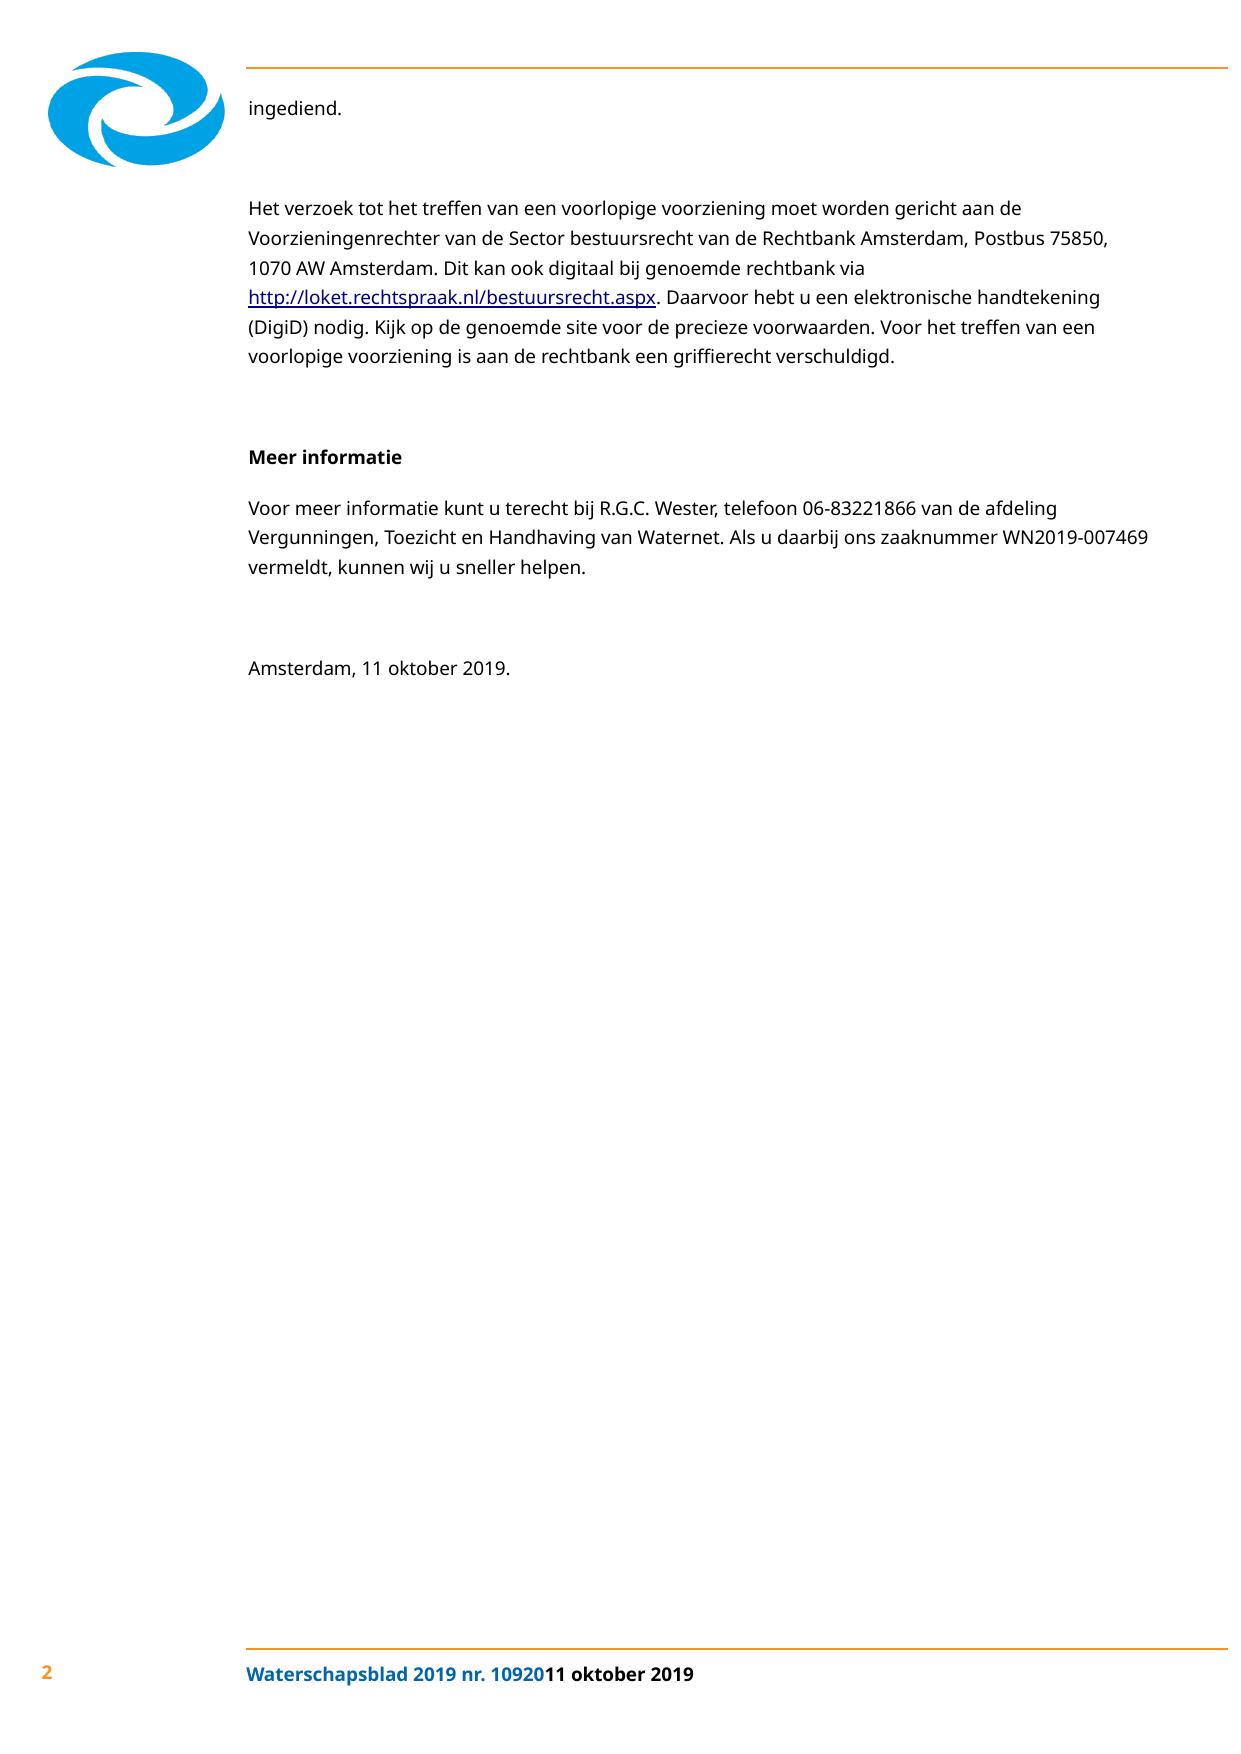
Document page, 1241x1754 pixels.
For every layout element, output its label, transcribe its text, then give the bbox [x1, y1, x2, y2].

text Amsterdam, 11 oktober 2019. [248, 655, 1152, 681]
picture [41, 47, 231, 172]
text ingediend. [248, 95, 1152, 121]
text Het verzoek tot het treffen van een voorlopige voorziening moet worden gericht aan de Voorzieningenrechter van de Sector bestuursrecht van de Rechtbank Amsterdam, Postbus 75850, 1070 AW Amsterdam. Dit kan ook digitaal bij genoemde rechtbank via http://loket.rechtspraak.nl/bestuursrecht.aspx. Daarvoor hebt u een elektronische handtekening (DigiD) nodig. Kijk op de genoemde site voor de precieze voorwaarden. Voor het treffen van een voorlopige voorziening is aan de rechtbank een griffierecht verschuldigd. [248, 196, 1152, 369]
text Meer informatie [248, 444, 1152, 470]
text Voor meer informatie kunt u terecht bij R.G.C. Wester, telefoon 06-83221866 van de afdeling Vergunningen, Toezicht en Handhaving van Waternet. Als u daarbij ons zaaknummer WN2019-007469 vermeldt, kunnen wij u sneller helpen. [248, 495, 1152, 580]
